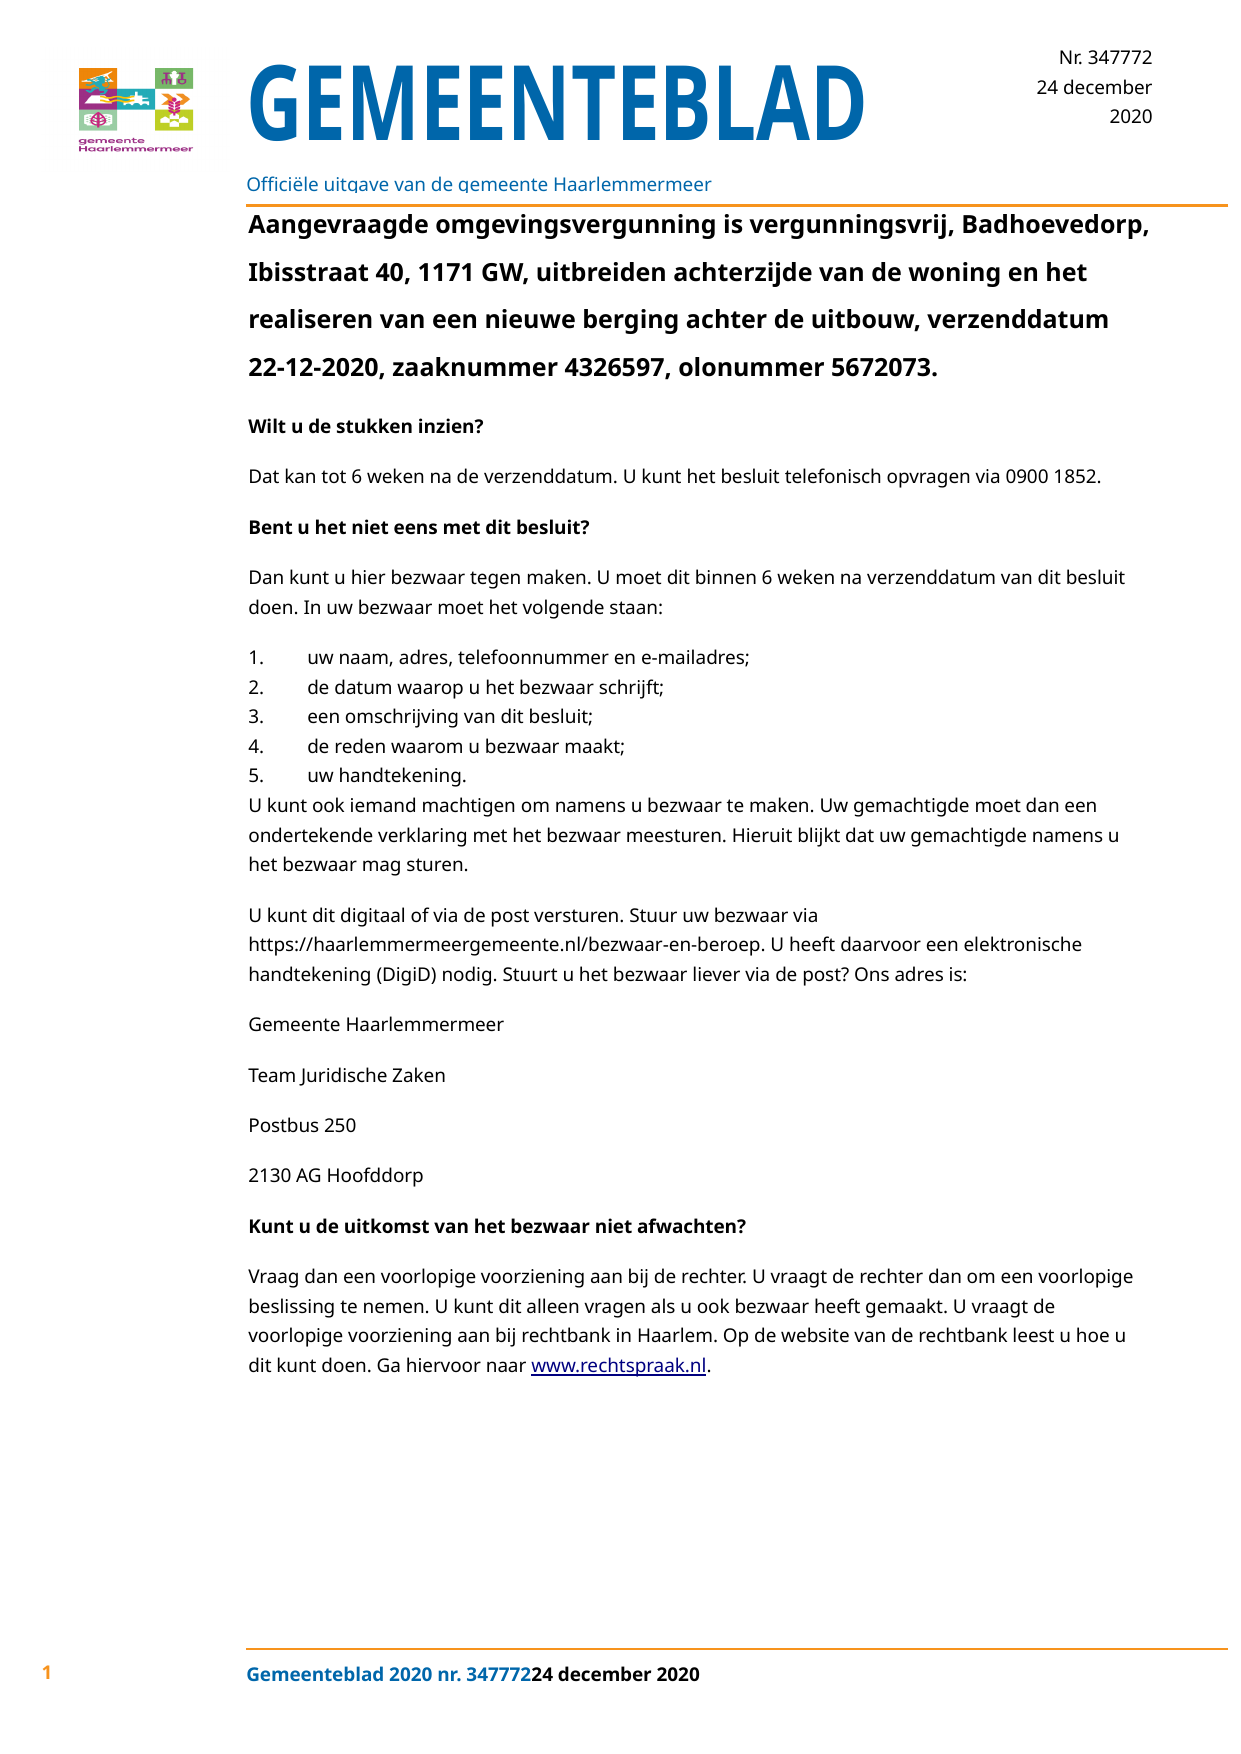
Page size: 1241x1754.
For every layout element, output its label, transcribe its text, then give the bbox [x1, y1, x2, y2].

text Gemeente Haarlemmermeer [248, 1011, 1152, 1037]
text Dat kan tot 6 weken na de verzenddatum. U kunt het besluit telefonisch opvragen via 0900 1852. [248, 463, 1152, 489]
text Kunt u de uitkomst van het bezwaar niet afwachten? [248, 1213, 1152, 1239]
list een omschrijving van dit besluit; [248, 703, 1152, 729]
list uw naam, adres, telefoonnummer en e-mailadres; [248, 644, 1152, 670]
list de datum waarop u het bezwaar schrijft; [248, 674, 1152, 700]
text Aangevraagde omgevingsvergunning is vergunningsvrij, Badhoevedorp, Ibisstraat 40, 1171 GW, uitbreiden achterzijde van de woning en het realiseren van een nieuwe berging achter de uitbouw, verzenddatum 22-12-2020, zaaknummer 4326597, olonummer 5672073. [248, 207, 1152, 384]
text Postbus 250 [248, 1112, 1152, 1138]
list uw handtekening. [248, 763, 1152, 788]
text Vraag dan een voorlopige voorziening aan bij de rechter. U vraagt de rechter dan om een voorlopige beslissing te nemen. U kunt dit alleen vragen als u ook bezwaar heeft gemaakt. U vraagt de voorlopige voorziening aan bij rechtbank in Haarlem. Op de website van de rechtbank leest u hoe u dit kunt doen. Ga hiervoor naar www.rechtspraak.nl. [248, 1263, 1152, 1378]
text Dan kunt u hier bezwaar tegen maken. U moet dit binnen 6 weken na verzenddatum van dit besluit doen. In uw bezwaar moet het volgende staan: [248, 564, 1152, 620]
text Wilt u de stukken inzien? [248, 413, 1152, 439]
text Bent u het niet eens met dit besluit? [248, 514, 1152, 540]
text U kunt ook iemand machtigen om namens u bezwaar te maken. Uw gemachtigde moet dan een ondertekende verklaring met het bezwaar meesturen. Hieruit blijkt dat uw gemachtigde namens u het bezwaar mag sturen. [248, 792, 1152, 877]
text U kunt dit digitaal of via de post versturen. Stuur uw bezwaar via https://haarlemmermeergemeente.nl/bezwaar-en-beroep. U heeft daarvoor een elektronische handtekening (DigiD) nodig. Stuurt u het bezwaar liever via de post? Ons adres is: [248, 902, 1152, 987]
picture [41, 47, 231, 172]
text Team Juridische Zaken [248, 1062, 1152, 1088]
text 2130 AG Hoofddorp [248, 1163, 1152, 1188]
list de reden waarom u bezwaar maakt; [248, 733, 1152, 759]
